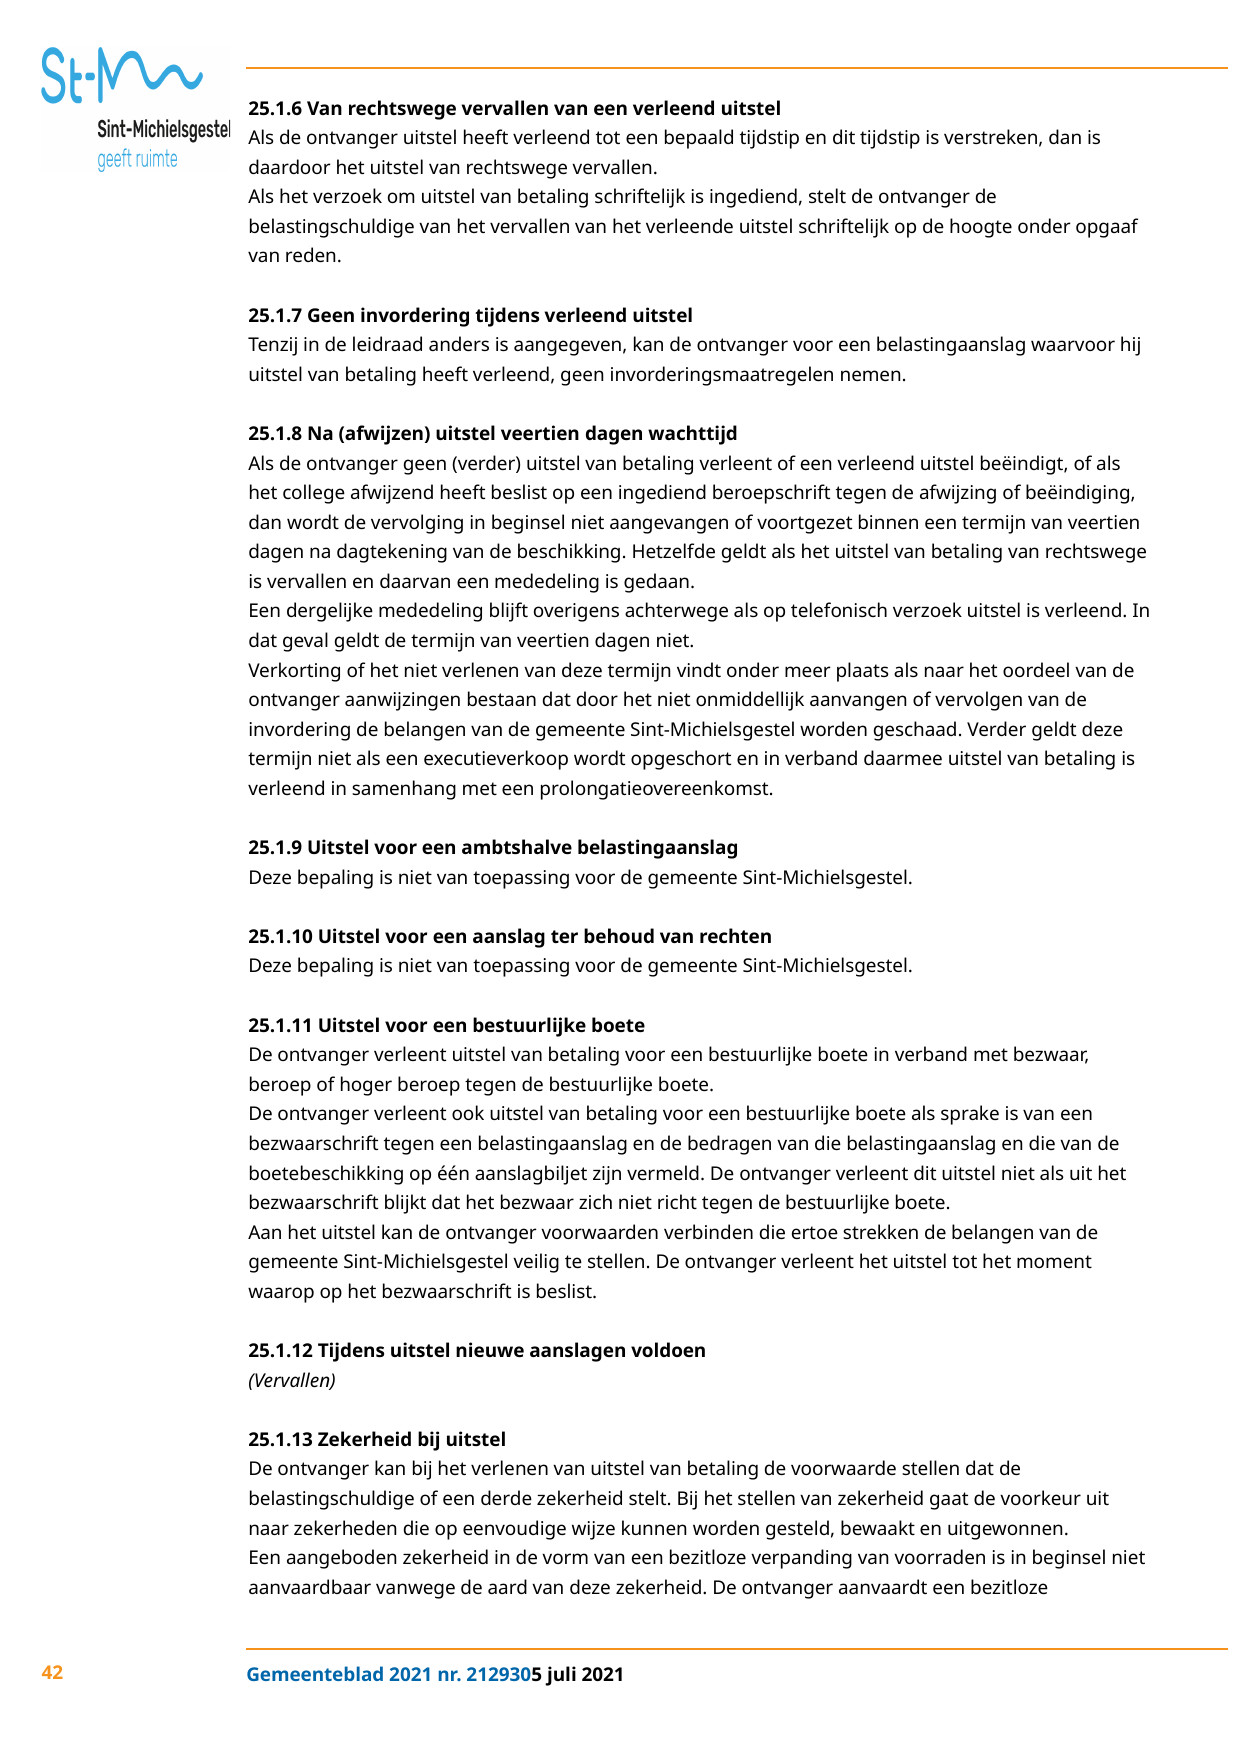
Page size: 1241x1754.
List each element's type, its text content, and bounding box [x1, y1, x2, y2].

text 25.1.10 Uitstel voor een aanslag ter behoud van rechten [248, 923, 1152, 949]
text Als de ontvanger uitstel heeft verleend tot een bepaald tijdstip en dit tijdstip is verstreken, dan is daardoor het uitstel van rechtswege vervallen. [248, 124, 1152, 180]
text 25.1.11 Uitstel voor een bestuurlijke boete [248, 1012, 1152, 1038]
text De ontvanger verleent ook uitstel van betaling voor een bestuurlijke boete als sprake is van een bezwaarschrift tegen een belastingaanslag en de bedragen van die belastingaanslag en die van de boetebeschikking op één aanslagbiljet zijn vermeld. De ontvanger verleent dit uitstel niet als uit het bezwaarschrift blijkt dat het bezwaar zich niet richt tegen de bestuurlijke boete. [248, 1101, 1152, 1215]
text 25.1.7 Geen invordering tijdens verleend uitstel [248, 302, 1152, 328]
text 25.1.8 Na (afwijzen) uitstel veertien dagen wachttijd [248, 420, 1152, 446]
text 25.1.6 Van rechtswege vervallen van een verleend uitstel [248, 95, 1152, 121]
text De ontvanger verleent uitstel van betaling voor een bestuurlijke boete in verband met bezwaar, beroep of hoger beroep tegen de bestuurlijke boete. [248, 1041, 1152, 1097]
text (Vervallen) [248, 1367, 1152, 1393]
text Tenzij in de leidraad anders is aangegeven, kan de ontvanger voor een belastingaanslag waarvoor hij uitstel van betaling heeft verleend, geen invorderingsmaatregelen nemen. [248, 331, 1152, 387]
text 25.1.12 Tijdens uitstel nieuwe aanslagen voldoen [248, 1337, 1152, 1363]
text Als het verzoek om uitstel van betaling schriftelijk is ingediend, stelt de ontvanger de belastingschuldige van het vervallen van het verleende uitstel schriftelijk op de hoogte onder opgaaf van reden. [248, 183, 1152, 268]
text De ontvanger kan bij het verlenen van uitstel van betaling de voorwaarde stellen dat de belastingschuldige of een derde zekerheid stelt. Bij het stellen van zekerheid gaat de voorkeur uit naar zekerheden die op eenvoudige wijze kunnen worden gesteld, bewaakt en uitgewonnen. [248, 1456, 1152, 1541]
text Aan het uitstel kan de ontvanger voorwaarden verbinden die ertoe strekken de belangen van de gemeente Sint-Michielsgestel veilig te stellen. De ontvanger verleent het uitstel tot het moment waarop op het bezwaarschrift is beslist. [248, 1219, 1152, 1304]
text 25.1.13 Zekerheid bij uitstel [248, 1426, 1152, 1452]
text Deze bepaling is niet van toepassing voor de gemeente Sint-Michielsgestel. [248, 864, 1152, 890]
picture [41, 47, 231, 172]
text 25.1.9 Uitstel voor een ambtshalve belastingaanslag [248, 834, 1152, 860]
text Deze bepaling is niet van toepassing voor de gemeente Sint-Michielsgestel. [248, 953, 1152, 978]
text Als de ontvanger geen (verder) uitstel van betaling verleent of een verleend uitstel beëindigt, of als het college afwijzend heeft beslist op een ingediend beroepschrift tegen de afwijzing of beëindiging, dan wordt de vervolging in beginsel niet aangevangen of voortgezet binnen een termijn van veertien dagen na dagtekening van de beschikking. Hetzelfde geldt als het uitstel van betaling van rechtswege is vervallen en daarvan een mededeling is gedaan. [248, 450, 1152, 594]
text Een aangeboden zekerheid in de vorm van een bezitloze verpanding van voorraden is in beginsel niet aanvaardbaar vanwege de aard van deze zekerheid. De ontvanger aanvaardt een bezitloze [248, 1544, 1152, 1600]
text Verkorting of het niet verlenen van deze termijn vindt onder meer plaats als naar het oordeel van de ontvanger aanwijzingen bestaan dat door het niet onmiddellijk aanvangen of vervolgen van de invordering de belangen van de gemeente Sint-Michielsgestel worden geschaad. Verder geldt deze termijn niet als een executieverkoop wordt opgeschort en in verband daarmee uitstel van betaling is verleend in samenhang met een prolongatieovereenkomst. [248, 657, 1152, 801]
text Een dergelijke mededeling blijft overigens achterwege als op telefonisch verzoek uitstel is verleend. In dat geval geldt de termijn van veertien dagen niet. [248, 598, 1152, 653]
